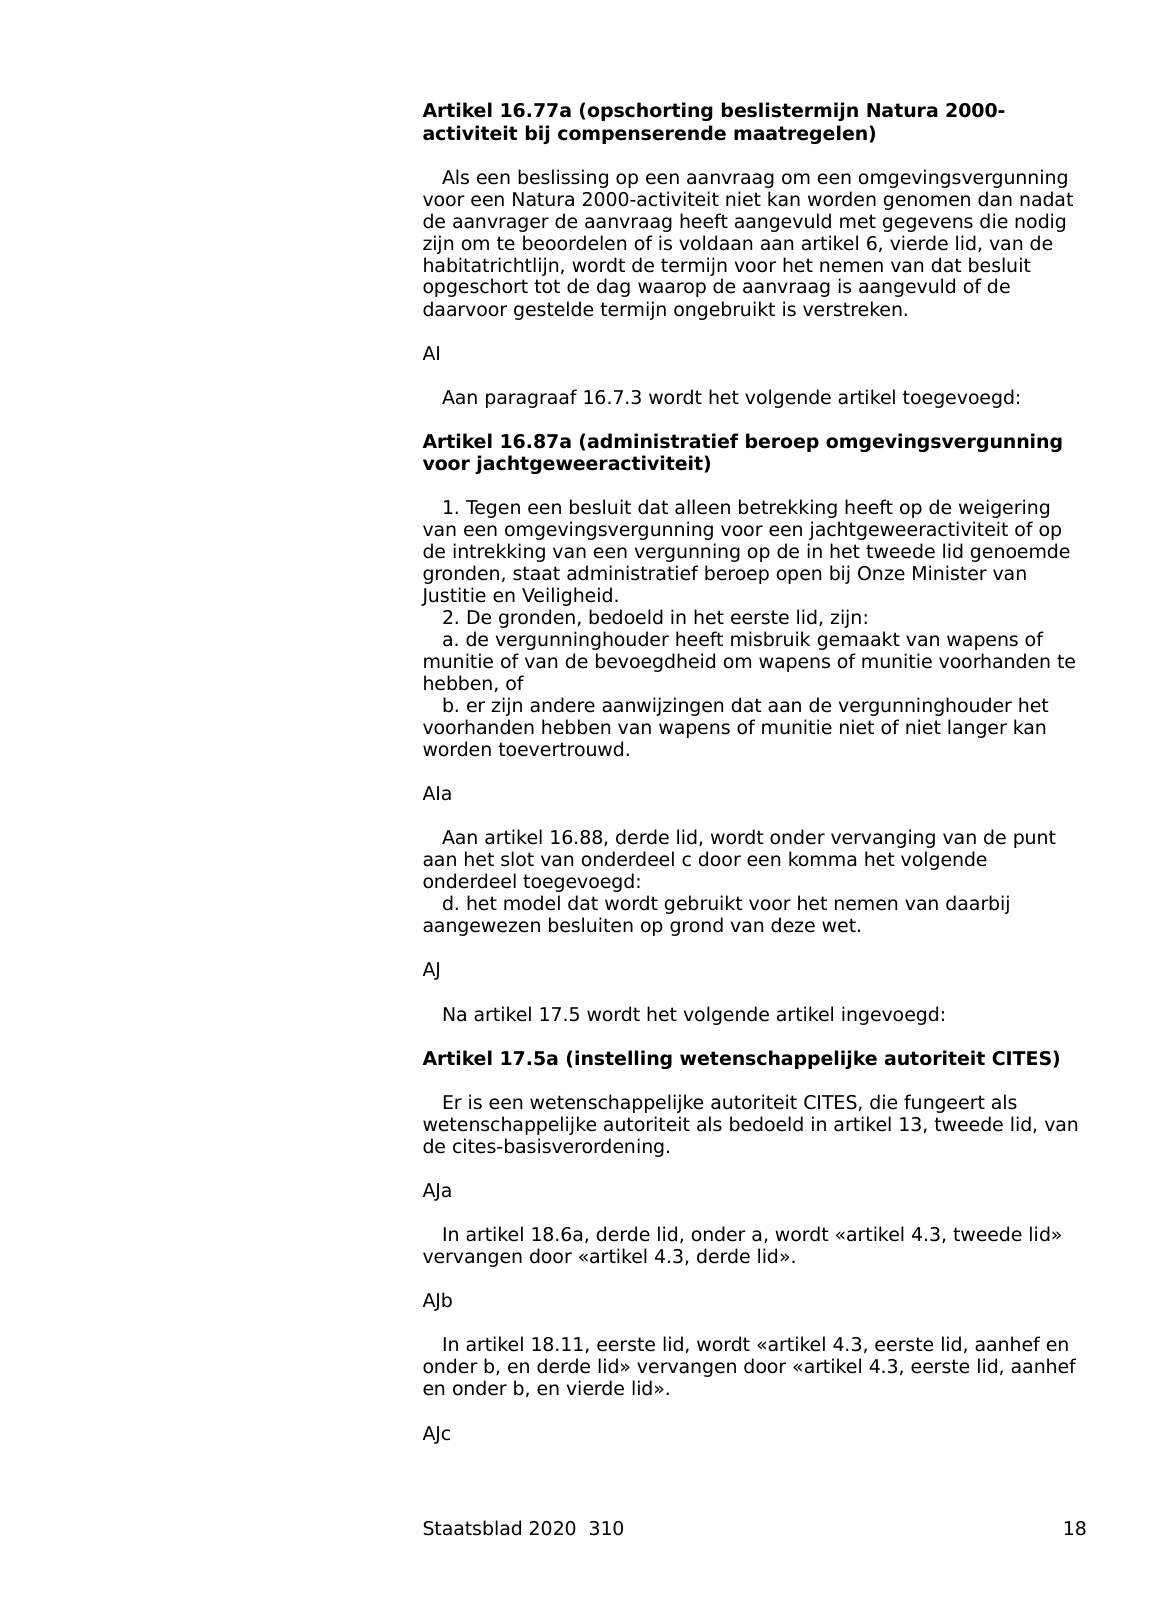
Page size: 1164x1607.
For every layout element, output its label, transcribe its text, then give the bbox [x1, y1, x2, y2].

text a. de vergunninghouder heeft misbruik gemaakt van wapens of munitie of van de bevoegdheid om wapens of munitie voorhanden te hebben, of [422, 629, 1087, 695]
text In artikel 18.11, eerste lid, wordt «artikel 4.3, eerste lid, aanhef en onder b, en derde lid» vervangen door «artikel 4.3, eerste lid, aanhef en onder b, en vierde lid». [422, 1334, 1087, 1400]
text In artikel 18.6a, derde lid, onder a, wordt «artikel 4.3, tweede lid» vervangen door «artikel 4.3, derde lid». [422, 1224, 1087, 1268]
text b. er zijn andere aanwijzingen dat aan de vergunninghouder het voorhanden hebben van wapens of munitie niet of niet langer kan worden toevertrouwd. [422, 695, 1087, 761]
text d. het model dat wordt gebruikt voor het nemen van daarbij aangewezen besluiten op grond van deze wet. [422, 893, 1087, 937]
text AJc [422, 1422, 1087, 1444]
text Er is een wetenschappelijke autoriteit CITES, die fungeert als wetenschappelijke autoriteit als bedoeld in artikel 13, tweede lid, van de cites-basisverordening. [422, 1092, 1087, 1158]
subtitle Artikel 16.87a (administratief beroep omgevingsvergunning voor jachtgeweeractiviteit) [422, 431, 1087, 475]
subtitle Artikel 17.5a (instelling wetenschappelijke autoriteit CITES) [422, 1048, 1087, 1069]
text AJb [422, 1290, 1087, 1312]
text AJa [422, 1180, 1087, 1202]
text Aan paragraaf 16.7.3 wordt het volgende artikel toegevoegd: [422, 387, 1087, 409]
text Na artikel 17.5 wordt het volgende artikel ingevoegd: [422, 1003, 1087, 1025]
text AIa [422, 783, 1087, 805]
text Aan artikel 16.88, derde lid, wordt onder vervanging van de punt aan het slot van onderdeel c door een komma het volgende onderdeel toegevoegd: [422, 827, 1087, 893]
subtitle Artikel 16.77a (opschorting beslistermijn Natura 2000-activiteit bij compenserende maatregelen) [422, 100, 1087, 144]
text 1. Tegen een besluit dat alleen betrekking heeft op de weigering van een omgevingsvergunning voor een jachtgeweeractiviteit of op de intrekking van een vergunning op de in het tweede lid genoemde gronden, staat administratief beroep open bij Onze Minister van Justitie en Veiligheid. [422, 497, 1087, 607]
text AJ [422, 959, 1087, 981]
text AI [422, 343, 1087, 364]
text 2. De gronden, bedoeld in het eerste lid, zijn: [422, 607, 1087, 629]
text Als een beslissing op een aanvraag om een omgevingsvergunning voor een Natura 2000-activiteit niet kan worden genomen dan nadat de aanvrager de aanvraag heeft aangevuld met gegevens die nodig zijn om te beoordelen of is voldaan aan artikel 6, vierde lid, van de habitatrichtlijn, wordt de termijn voor het nemen van dat besluit opgeschort tot de dag waarop de aanvraag is aangevuld of de daarvoor gestelde termijn ongebruikt is verstreken. [422, 167, 1087, 320]
